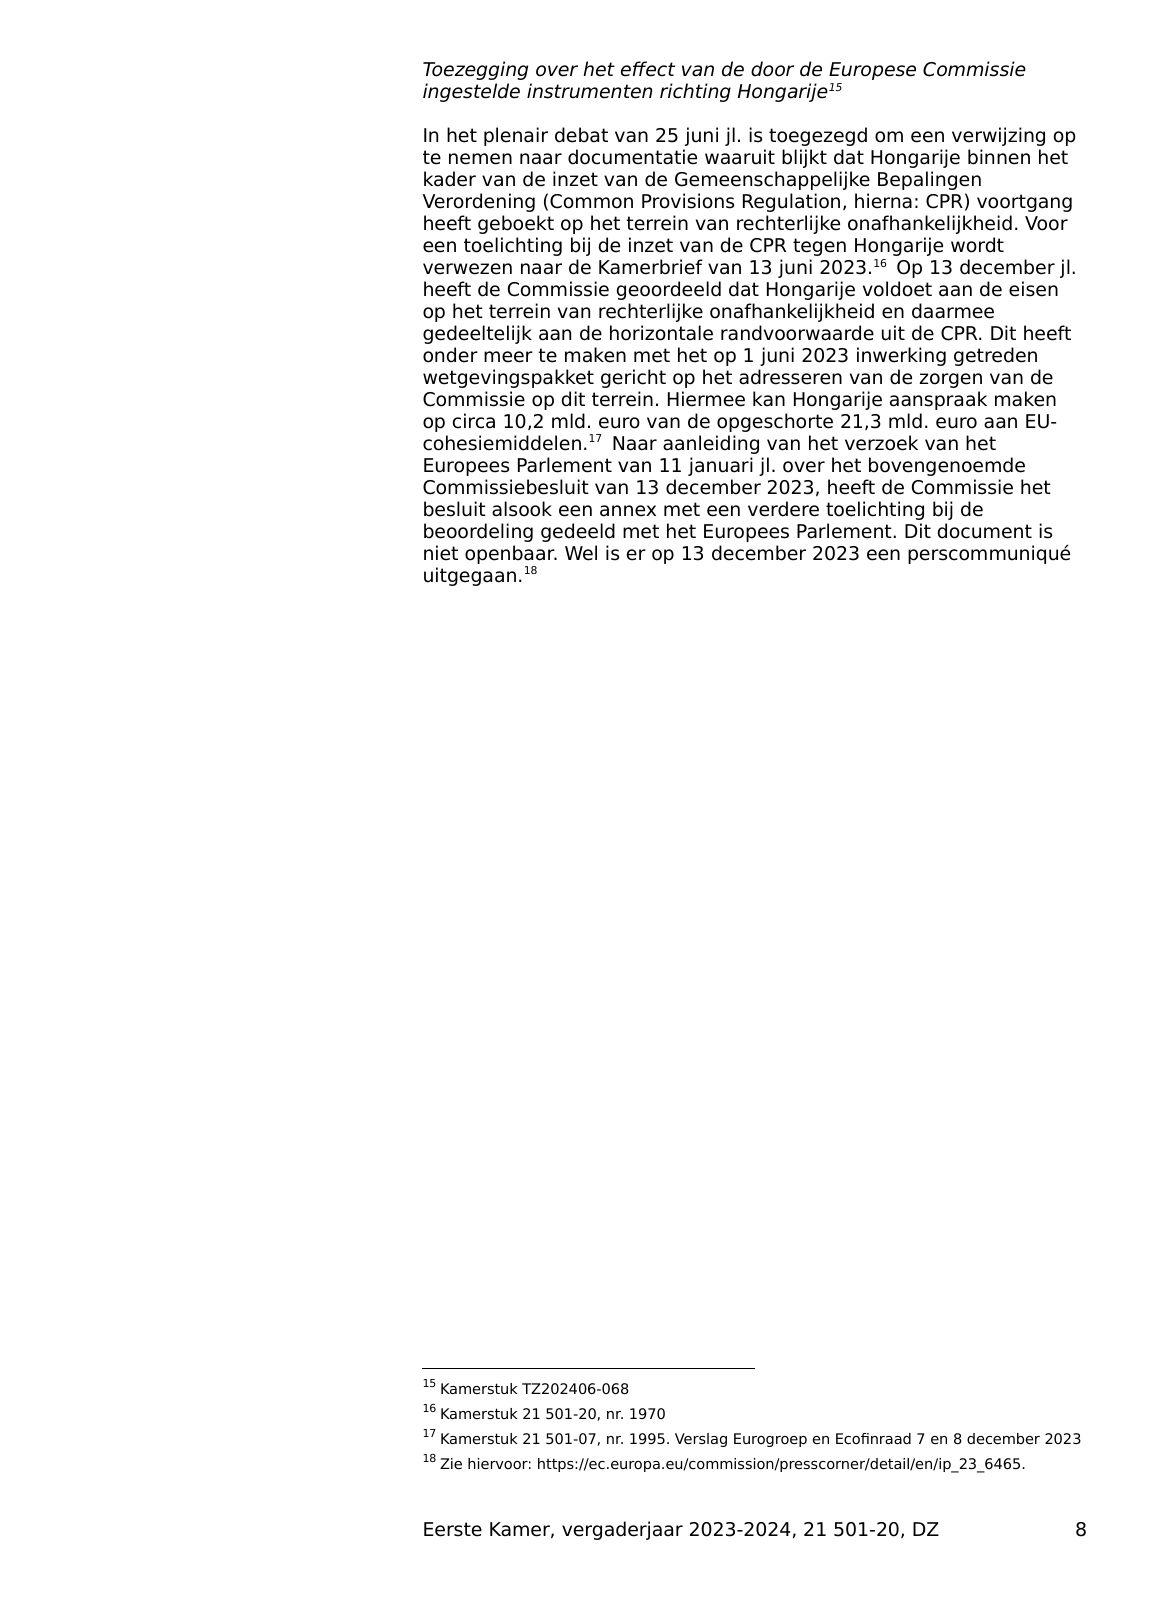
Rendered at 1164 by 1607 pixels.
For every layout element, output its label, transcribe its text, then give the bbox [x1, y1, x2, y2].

text Kamerstuk 21 501-20, nr. 1970 [422, 1402, 1087, 1424]
text In het plenair debat van 25 juni jl. is toegezegd om een verwijzing op te nemen naar documentatie waaruit blijkt dat Hongarije binnen het kader van de inzet van de Gemeenschappelijke Bepalingen Verordening (Common Provisions Regulation, hierna: CPR) voortgang heeft geboekt op het terrein van rechterlijke onafhankelijkheid. Voor een toelichting bij de inzet van de CPR tegen Hongarije wordt verwezen naar de Kamerbrief van 13 juni 2023. Op 13 december jl. heeft de Commissie geoordeeld dat Hongarije voldoet aan de eisen op het terrein van rechterlijke onafhankelijkheid en daarmee gedeeltelijk aan de horizontale randvoorwaarde uit de CPR. Dit heeft onder meer te maken met het op 1 juni 2023 inwerking getreden wetgevingspakket gericht op het adresseren van de zorgen van de Commissie op dit terrein. Hiermee kan Hongarije aanspraak maken op circa 10,2 mld. euro van de opgeschorte 21,3 mld. euro aan EU-cohesiemiddelen. Naar aanleiding van het verzoek van het Europees Parlement van 11 januari jl. over het bovengenoemde Commissiebesluit van 13 december 2023, heeft de Commissie het besluit alsook een annex met een verdere toelichting bij de beoordeling gedeeld met het Europees Parlement. Dit document is niet openbaar. Wel is er op 13 december 2023 een perscommuniqué uitgegaan. [422, 125, 1087, 587]
text Kamerstuk TZ202406-068 [422, 1377, 1087, 1399]
subtitle Toezegging over het effect van de door de Europese Commissie ingestelde instrumenten richting Hongarije [422, 59, 1087, 103]
text Zie hiervoor: https://ec.europa.eu/commission/presscorner/detail/en/ip_23_6465. [422, 1452, 1087, 1474]
text Kamerstuk 21 501-07, nr. 1995. Verslag Eurogroep en Ecofinraad 7 en 8 december 2023 [422, 1427, 1087, 1449]
